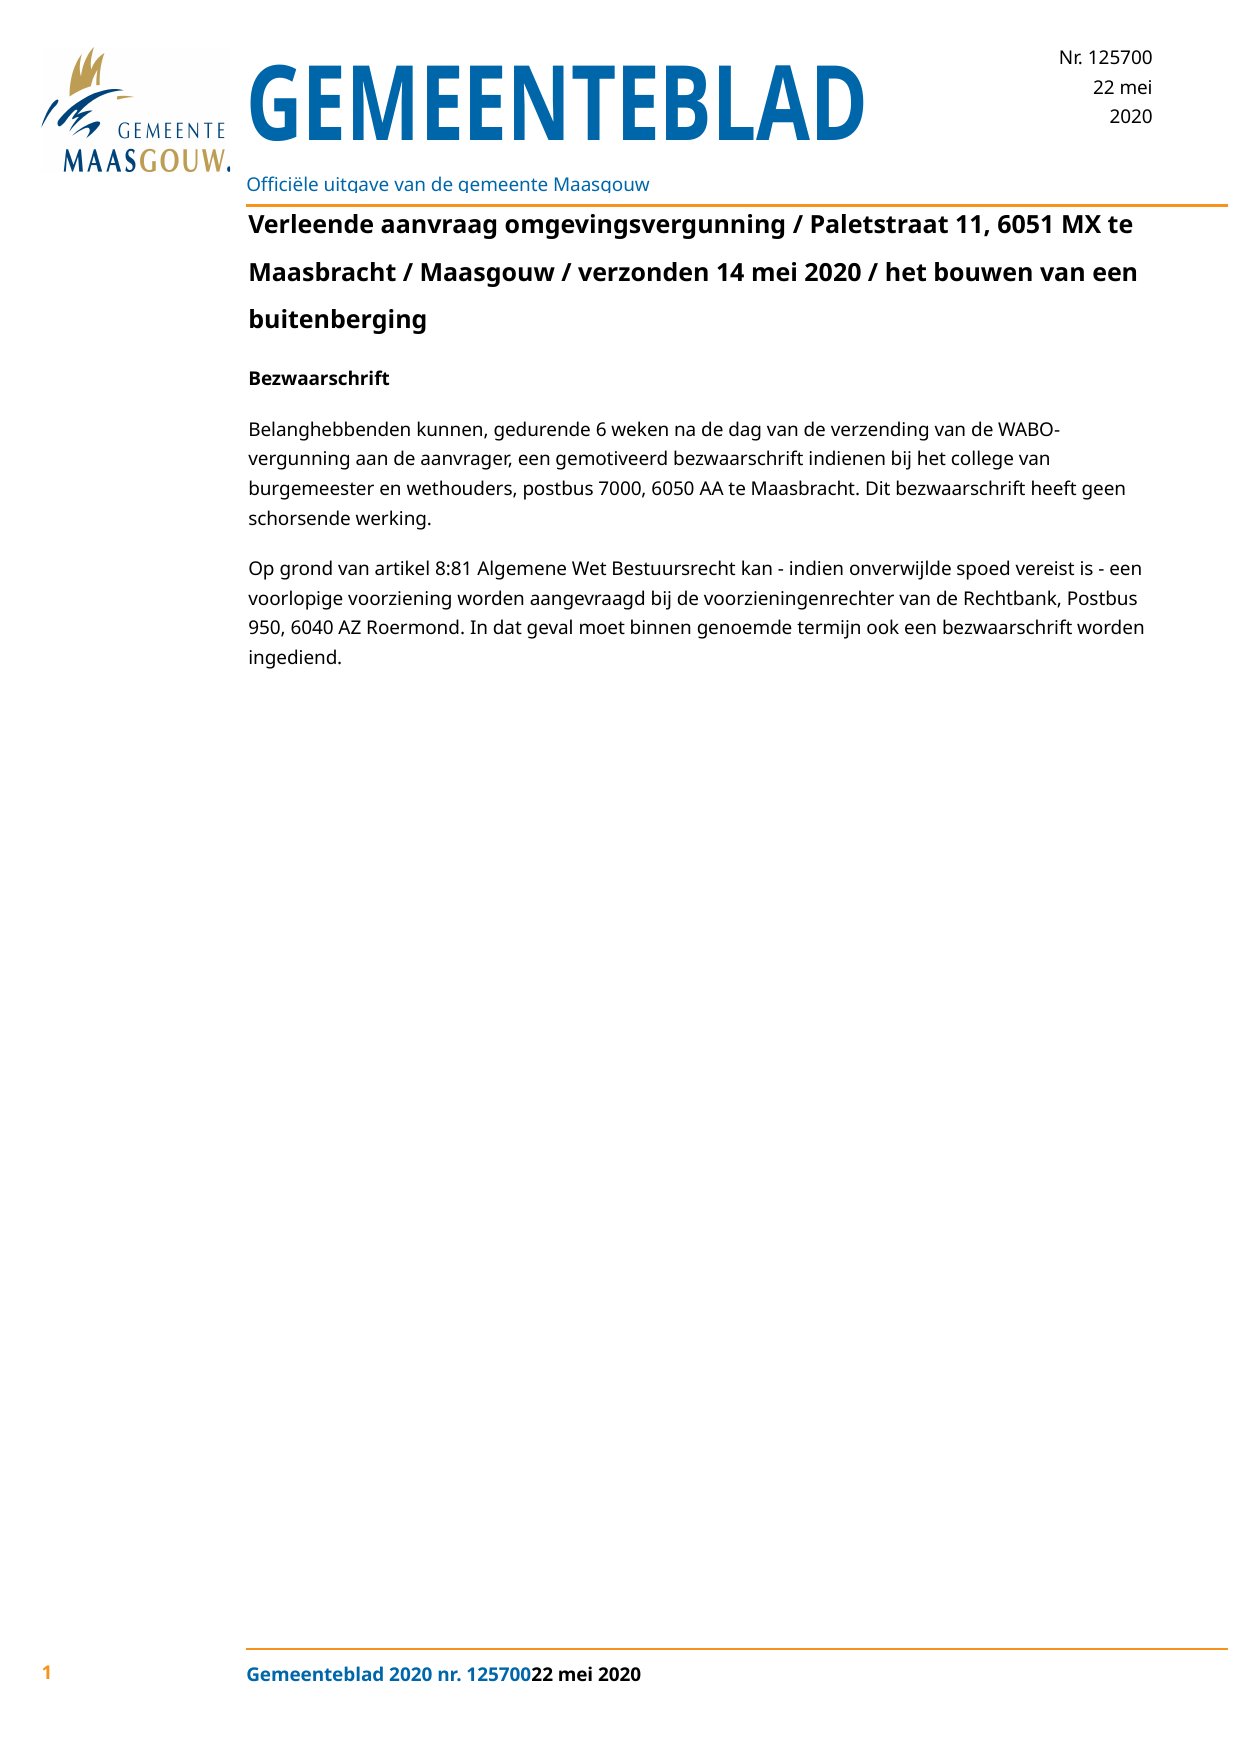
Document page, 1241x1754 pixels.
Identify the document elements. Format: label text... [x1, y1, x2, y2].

text Belanghebbenden kunnen, gedurende 6 weken na de dag van de verzending van de WABO-vergunning aan de aanvrager, een gemotiveerd bezwaarschrift indienen bij het college van burgemeester en wethouders, postbus 7000, 6050 AA te Maasbracht. Dit bezwaarschrift heeft geen schorsende werking. [248, 416, 1152, 530]
text Bezwaarschrift [248, 366, 1152, 391]
picture [41, 47, 231, 172]
text Verleende aanvraag omgevingsvergunning / Paletstraat 11, 6051 MX te Maasbracht / Maasgouw / verzonden 14 mei 2020 / het bouwen van een buitenberging [248, 207, 1152, 336]
text Op grond van artikel 8:81 Algemene Wet Bestuursrecht kan - indien onverwijlde spoed vereist is - een voorlopige voorziening worden aangevraagd bij de voorzieningenrechter van de Rechtbank, Postbus 950, 6040 AZ Roermond. In dat geval moet binnen genoemde termijn ook een bezwaarschrift worden ingediend. [248, 555, 1152, 669]
